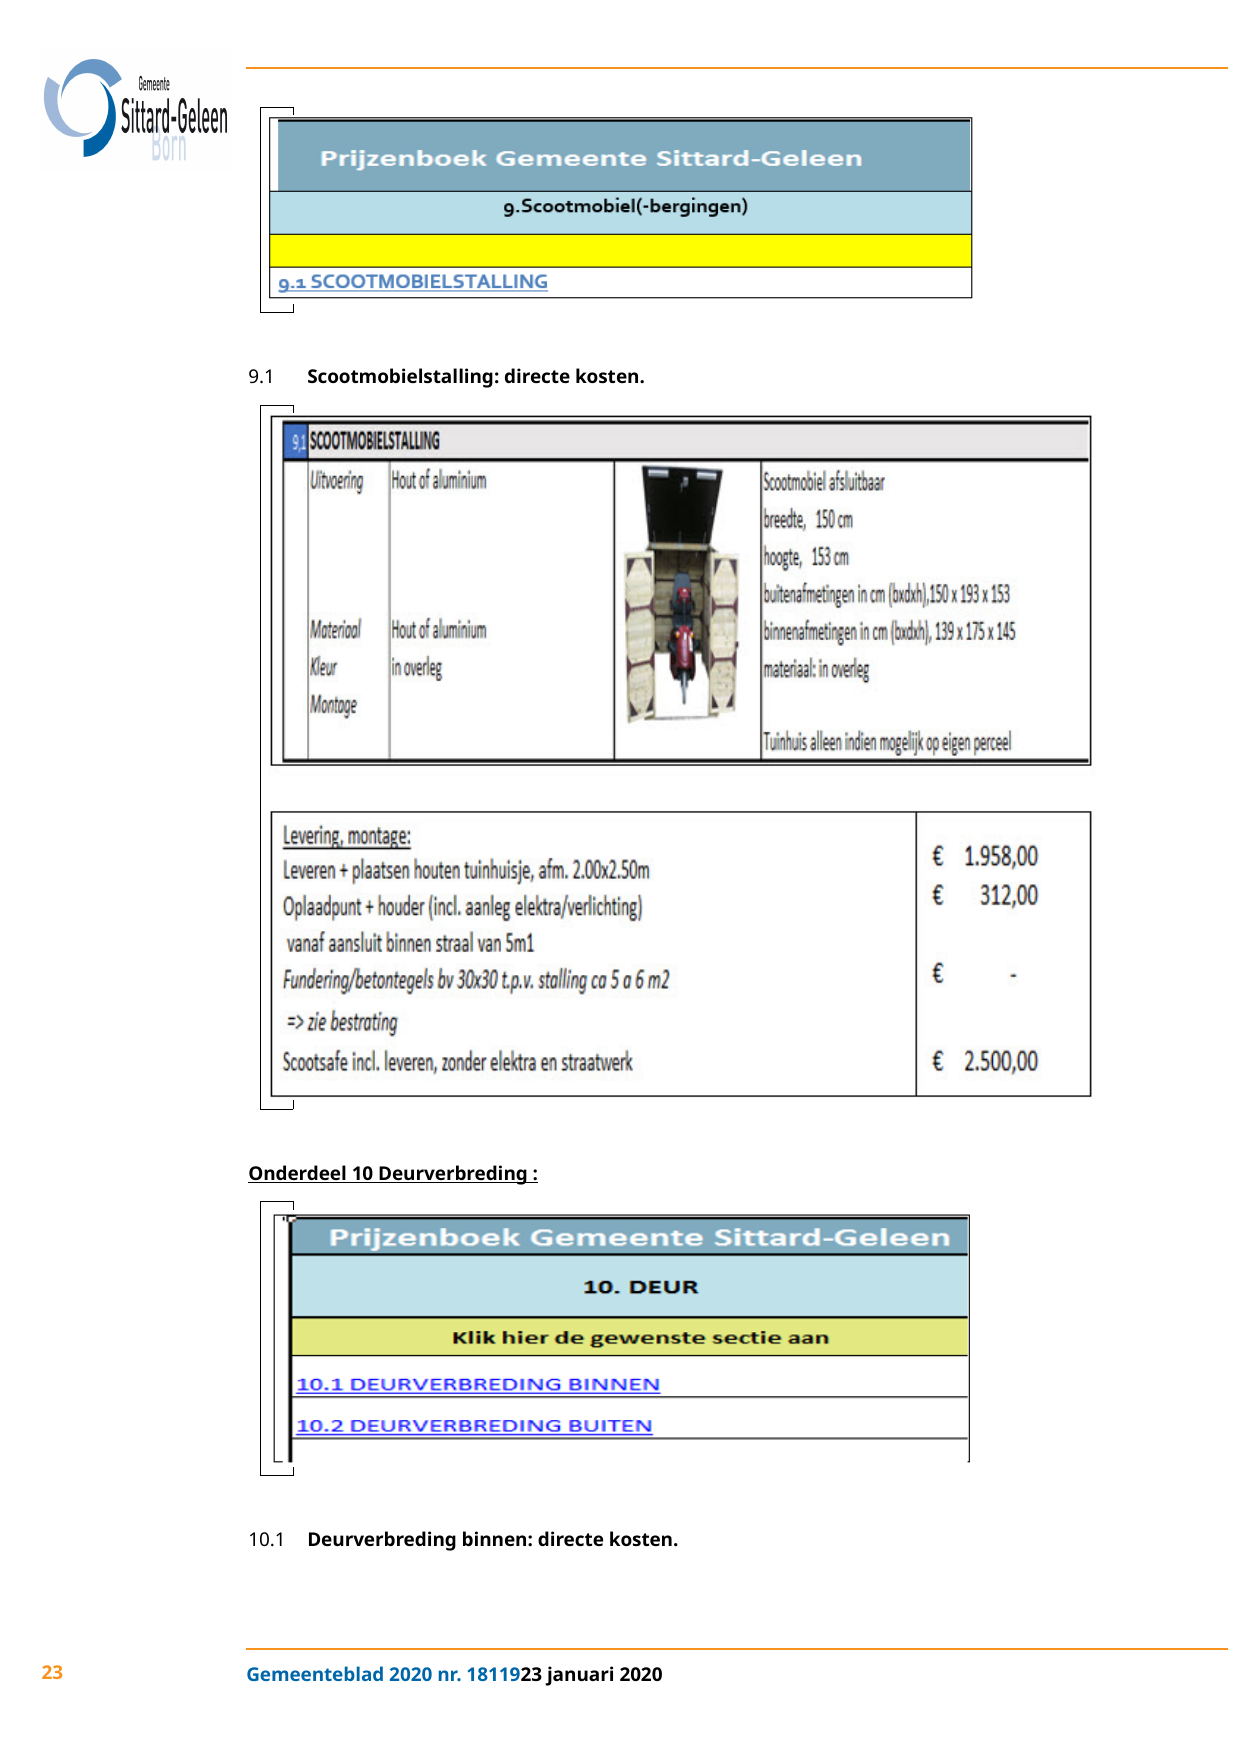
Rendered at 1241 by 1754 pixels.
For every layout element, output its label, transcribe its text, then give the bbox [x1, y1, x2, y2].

picture [268, 1210, 978, 1467]
text Onderdeel 10 Deurverbreding : [248, 1160, 1152, 1186]
picture [41, 47, 231, 172]
picture [268, 413, 1096, 1100]
list Scootmobielstalling: directe kosten. [248, 363, 1152, 389]
list Deurverbreding binnen: directe kosten. [248, 1526, 1152, 1552]
picture [268, 115, 978, 304]
